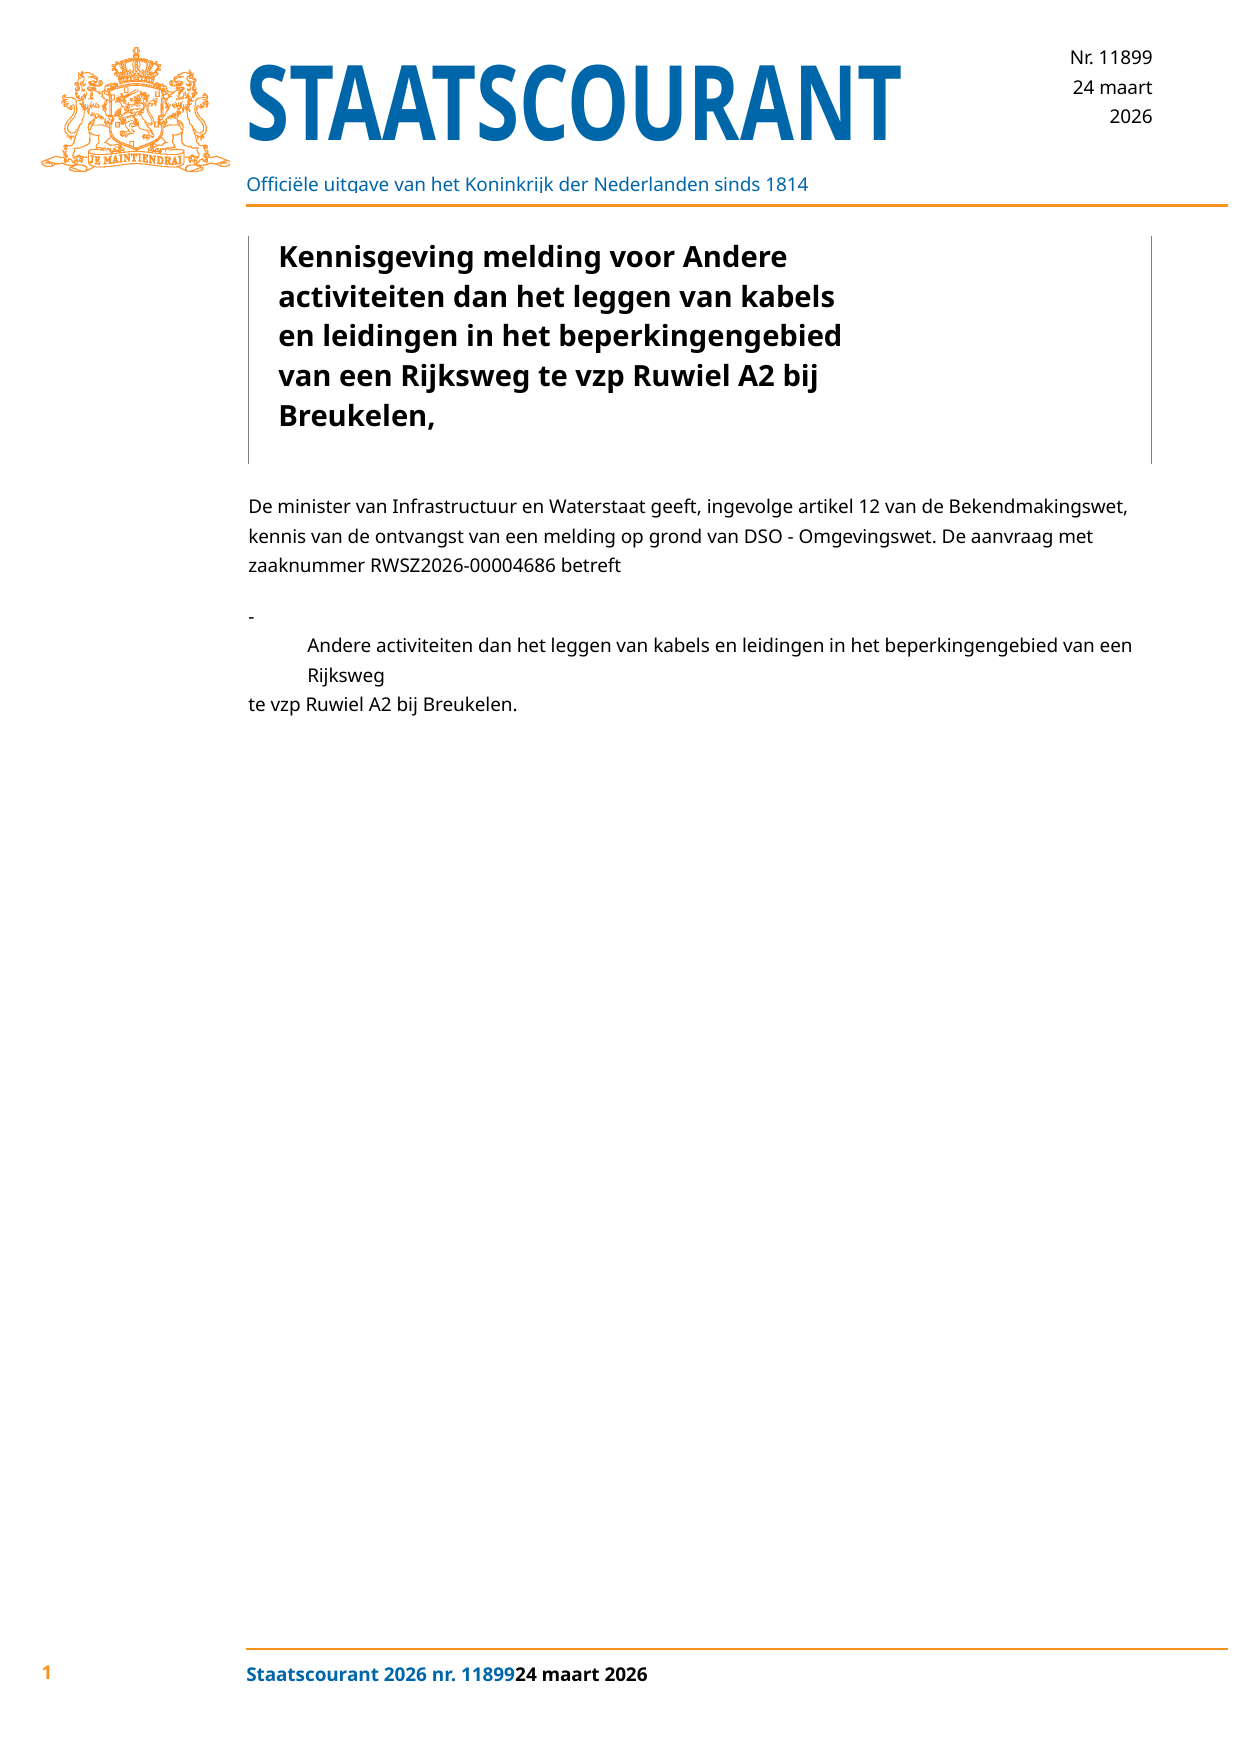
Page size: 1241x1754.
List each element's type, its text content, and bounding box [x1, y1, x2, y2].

table_header [850, 414, 1151, 464]
picture [912, 236, 1090, 414]
text De minister van Infrastructuur en Waterstaat geeft, ingevolge artikel 12 van de Bekendmakingswet, kennis van de ontvangst van een melding op grond van DSO - Omgevingswet. De aanvraag met zaaknummer RWSZ2026-00004686 betreft [248, 493, 1152, 578]
table_header [850, 236, 912, 413]
list Andere activiteiten dan het leggen van kabels en leidingen in het beperkingengebied van een Rijksweg [248, 632, 1152, 688]
table_header [1090, 236, 1151, 413]
text te vzp Ruwiel A2 bij Breukelen. [248, 692, 1152, 717]
table_header Kennisgeving melding voor Andere activiteiten dan het leggen van kabels en leidingen in het beperkingengebied van een Rijksweg te vzp Ruwiel A2 bij Breukelen, [249, 236, 850, 464]
picture [41, 47, 231, 172]
